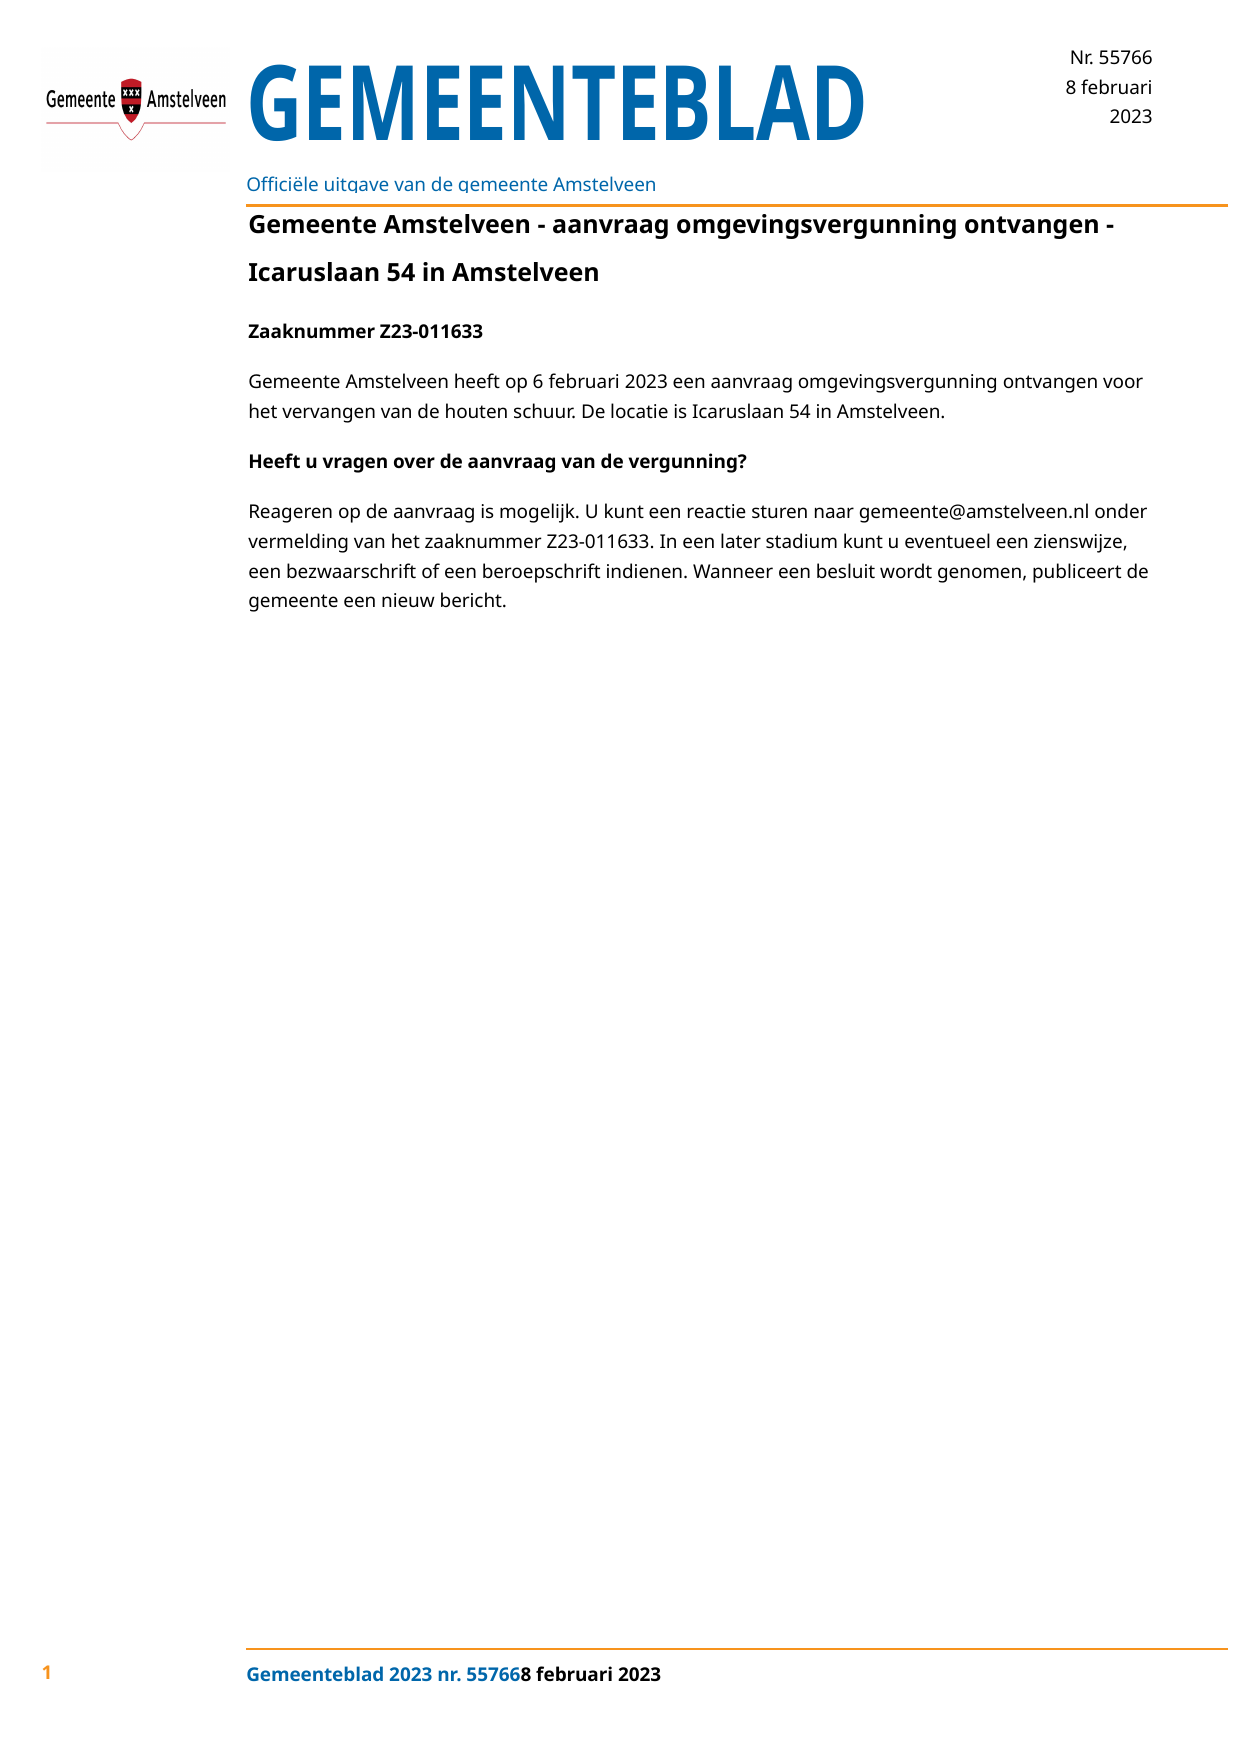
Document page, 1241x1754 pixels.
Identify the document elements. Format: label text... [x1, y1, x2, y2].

text Heeft u vragen over de aanvraag van de vergunning? [248, 448, 1152, 474]
text Gemeente Amstelveen - aanvraag omgevingsvergunning ontvangen - Icaruslaan 54 in Amstelveen [248, 207, 1152, 288]
text Zaaknummer Z23-011633 [248, 318, 1152, 344]
text Reageren op de aanvraag is mogelijk. U kunt een reactie sturen naar gemeente@amstelveen.nl onder vermelding van het zaaknummer Z23-011633. In een later stadium kunt u eventueel een zienswijze, een bezwaarschrift of een beroepschrift indienen. Wanneer een besluit wordt genomen, publiceert de gemeente een nieuw bericht. [248, 499, 1152, 613]
text Gemeente Amstelveen heeft op 6 februari 2023 een aanvraag omgevingsvergunning ontvangen voor het vervangen van de houten schuur. De locatie is Icaruslaan 54 in Amstelveen. [248, 368, 1152, 424]
picture [41, 47, 231, 172]
